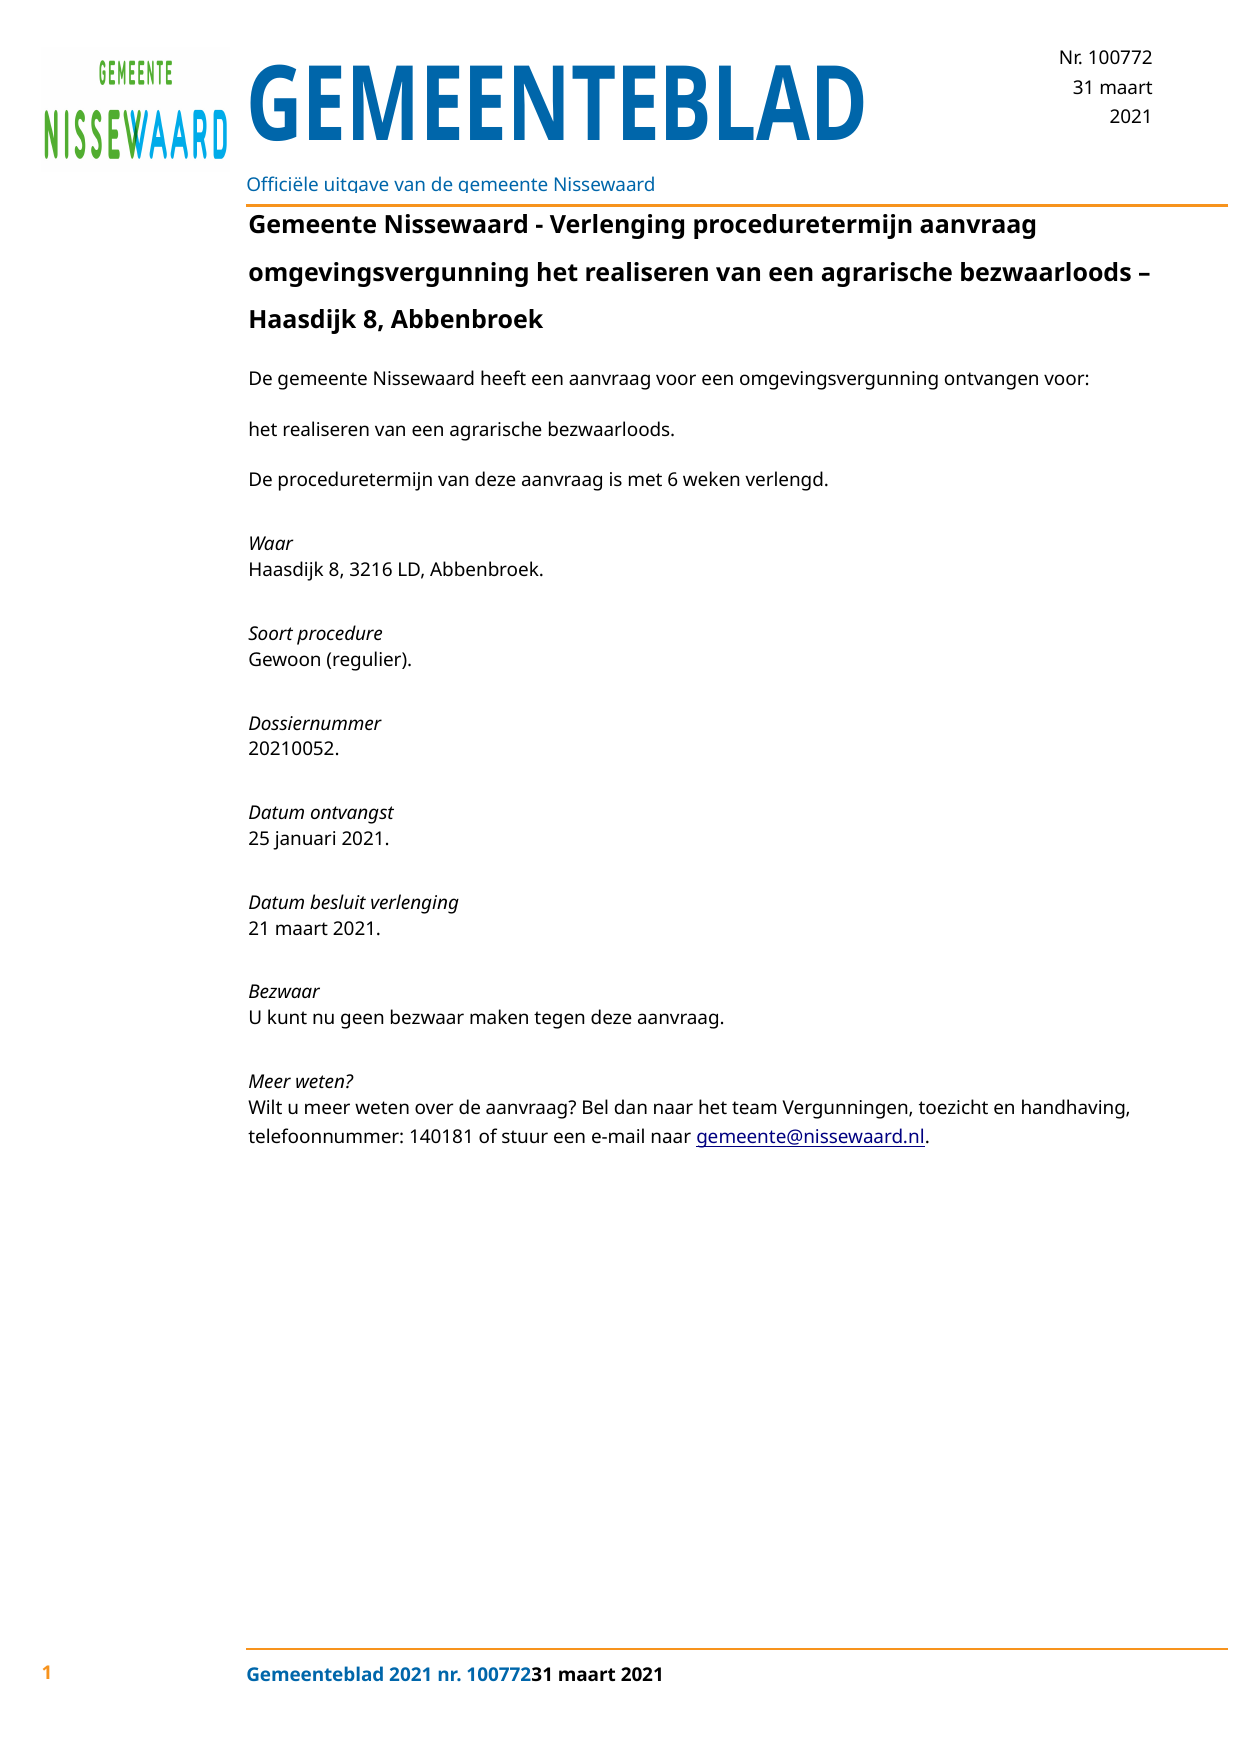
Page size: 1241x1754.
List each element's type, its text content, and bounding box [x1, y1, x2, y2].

text Dossiernummer [248, 710, 1152, 735]
picture [41, 47, 231, 172]
text Wilt u meer weten over de aanvraag? Bel dan naar het team Vergunningen, toezicht en handhaving, telefoonnummer: 140181 of stuur een e-mail naar gemeente@nissewaard.nl. [248, 1094, 1152, 1149]
text De gemeente Nissewaard heeft een aanvraag voor een omgevingsvergunning ontvangen voor: [248, 366, 1152, 391]
text 20210052. [248, 735, 1152, 761]
text Gewoon (regulier). [248, 646, 1152, 671]
text Datum besluit verlenging [248, 889, 1152, 915]
text Haasdijk 8, 3216 LD, Abbenbroek. [248, 556, 1152, 582]
text 21 maart 2021. [248, 915, 1152, 941]
text het realiseren van een agrarische bezwaarloods. [248, 416, 1152, 442]
text Bezwaar [248, 979, 1152, 1004]
text Gemeente Nissewaard - Verlenging proceduretermijn aanvraag omgevingsvergunning het realiseren van een agrarische bezwaarloods – Haasdijk 8, Abbenbroek [248, 207, 1152, 336]
text U kunt nu geen bezwaar maken tegen deze aanvraag. [248, 1004, 1152, 1030]
text Datum ontvangst [248, 799, 1152, 825]
text 25 januari 2021. [248, 825, 1152, 851]
text Meer weten? [248, 1068, 1152, 1094]
text Waar [248, 530, 1152, 556]
text Soort procedure [248, 620, 1152, 646]
text De proceduretermijn van deze aanvraag is met 6 weken verlengd. [248, 466, 1152, 492]
